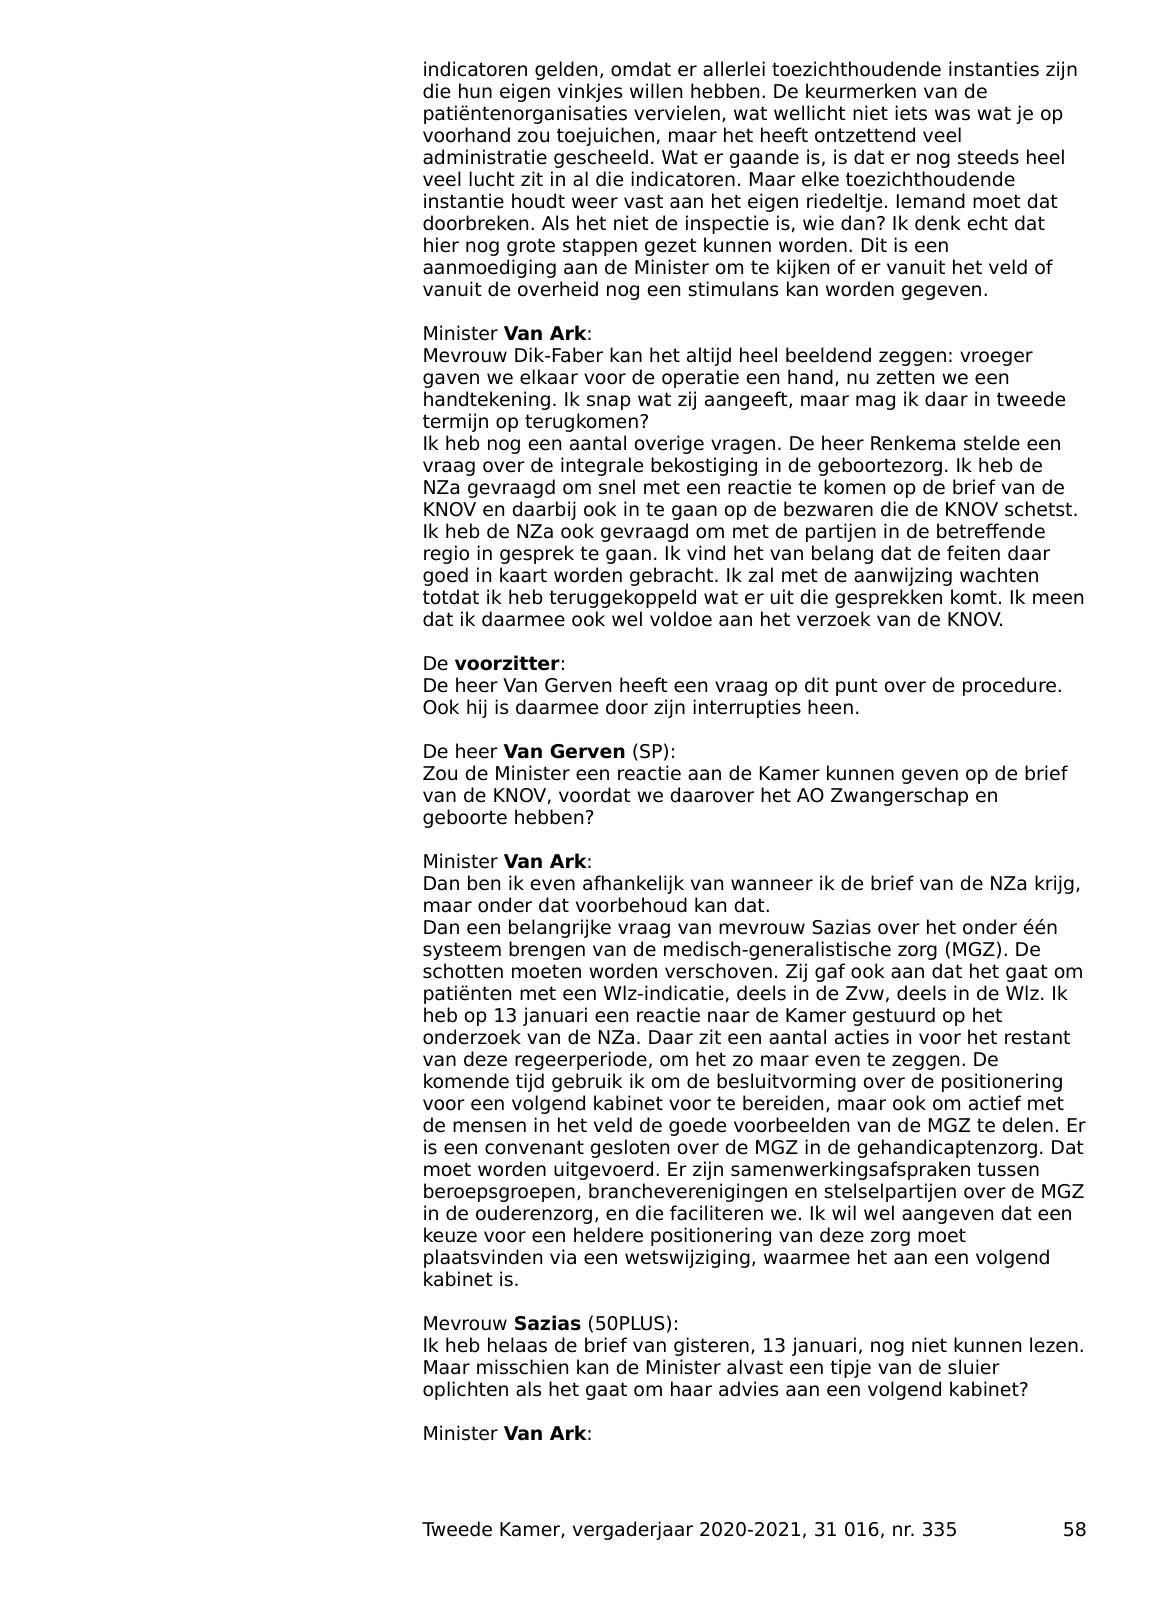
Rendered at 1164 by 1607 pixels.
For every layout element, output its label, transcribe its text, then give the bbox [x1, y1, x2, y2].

text Minister Van Ark: [422, 851, 1087, 873]
text Minister Van Ark: [422, 323, 1087, 345]
text De heer Van Gerven heeft een vraag op dit punt over de procedure. Ook hij is daarmee door zijn interrupties heen. [422, 675, 1087, 719]
text De voorzitter: [422, 653, 1087, 675]
text Ik heb helaas de brief van gisteren, 13 januari, nog niet kunnen lezen. Maar misschien kan de Minister alvast een tipje van de sluier oplichten als het gaat om haar advies aan een volgend kabinet? [422, 1335, 1087, 1401]
text Mevrouw Sazias (50PLUS): [422, 1313, 1087, 1335]
text De heer Van Gerven (SP): [422, 741, 1087, 763]
text Dan een belangrijke vraag van mevrouw Sazias over het onder één systeem brengen van de medisch-generalistische zorg (MGZ). De schotten moeten worden verschoven. Zij gaf ook aan dat het gaat om patiënten met een Wlz-indicatie, deels in de Zvw, deels in de Wlz. Ik heb op 13 januari een reactie naar de Kamer gestuurd op het onderzoek van de NZa. Daar zit een aantal acties in voor het restant van deze regeerperiode, om het zo maar even te zeggen. De komende tijd gebruik ik om de besluitvorming over de positionering voor een volgend kabinet voor te bereiden, maar ook om actief met de mensen in het veld de goede voorbeelden van de MGZ te delen. Er is een convenant gesloten over de MGZ in de gehandicaptenzorg. Dat moet worden uitgevoerd. Er zijn samenwerkingsafspraken tussen beroepsgroepen, brancheverenigingen en stelselpartijen over de MGZ in de ouderenzorg, en die faciliteren we. Ik wil wel aangeven dat een keuze voor een heldere positionering van deze zorg moet plaatsvinden via een wetswijziging, waarmee het aan een volgend kabinet is. [422, 917, 1087, 1291]
text Minister Van Ark: [422, 1423, 1087, 1445]
text Mevrouw Dik-Faber kan het altijd heel beeldend zeggen: vroeger gaven we elkaar voor de operatie een hand, nu zetten we een handtekening. Ik snap wat zij aangeeft, maar mag ik daar in tweede termijn op terugkomen? [422, 345, 1087, 433]
text indicatoren gelden, omdat er allerlei toezichthoudende instanties zijn die hun eigen vinkjes willen hebben. De keurmerken van de patiëntenorganisaties vervielen, wat wellicht niet iets was wat je op voorhand zou toejuichen, maar het heeft ontzettend veel administratie gescheeld. Wat er gaande is, is dat er nog steeds heel veel lucht zit in al die indicatoren. Maar elke toezichthoudende instantie houdt weer vast aan het eigen riedeltje. Iemand moet dat doorbreken. Als het niet de inspectie is, wie dan? Ik denk echt dat hier nog grote stappen gezet kunnen worden. Dit is een aanmoediging aan de Minister om te kijken of er vanuit het veld of vanuit de overheid nog een stimulans kan worden gegeven. [422, 59, 1087, 301]
text Ik heb nog een aantal overige vragen. De heer Renkema stelde een vraag over de integrale bekostiging in de geboortezorg. Ik heb de NZa gevraagd om snel met een reactie te komen op de brief van de KNOV en daarbij ook in te gaan op de bezwaren die de KNOV schetst. Ik heb de NZa ook gevraagd om met de partijen in de betreffende regio in gesprek te gaan. Ik vind het van belang dat de feiten daar goed in kaart worden gebracht. Ik zal met de aanwijzing wachten totdat ik heb teruggekoppeld wat er uit die gesprekken komt. Ik meen dat ik daarmee ook wel voldoe aan het verzoek van de KNOV. [422, 433, 1087, 631]
text Dan ben ik even afhankelijk van wanneer ik de brief van de NZa krijg, maar onder dat voorbehoud kan dat. [422, 873, 1087, 917]
text Zou de Minister een reactie aan de Kamer kunnen geven op de brief van de KNOV, voordat we daarover het AO Zwangerschap en geboorte hebben? [422, 763, 1087, 829]
